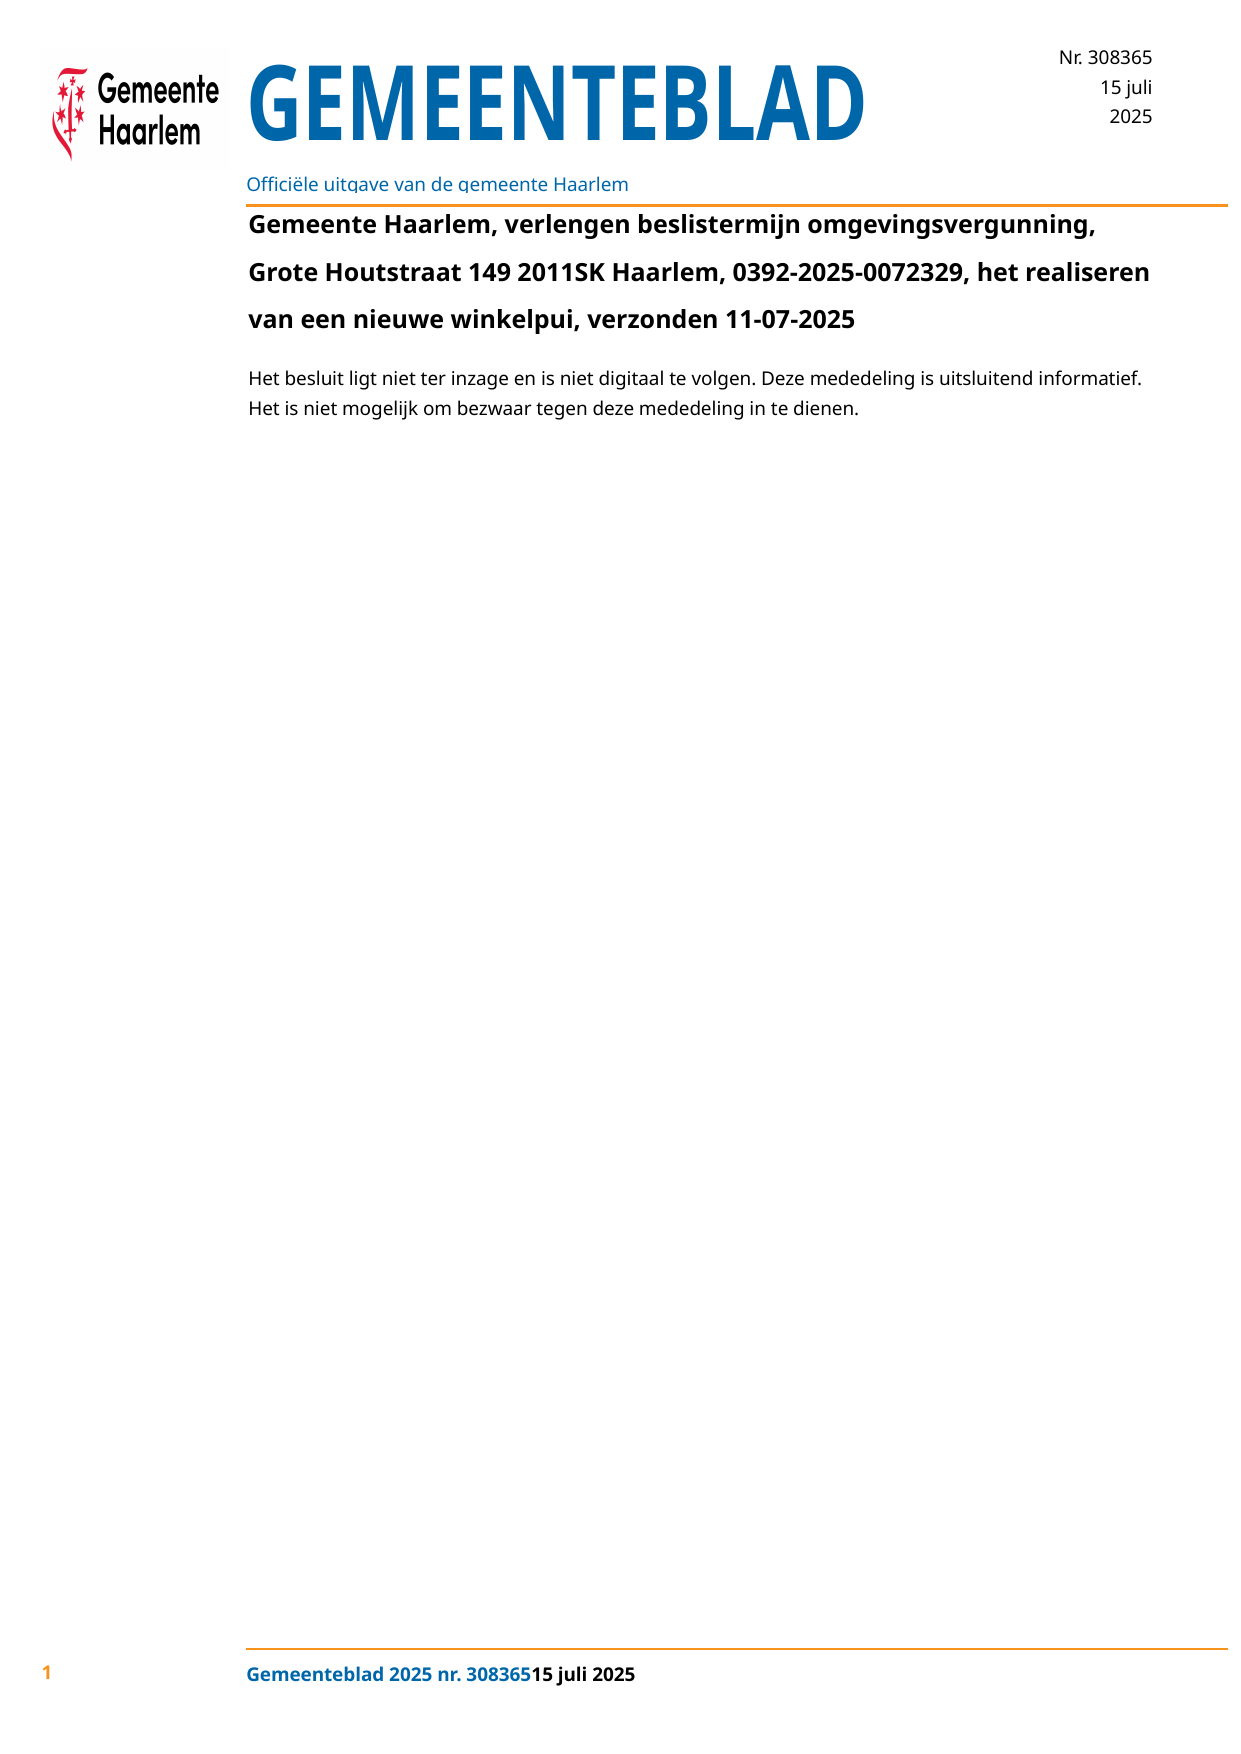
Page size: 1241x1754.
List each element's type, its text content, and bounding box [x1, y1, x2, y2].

text Gemeente Haarlem, verlengen beslistermijn omgevingsvergunning, Grote Houtstraat 149 2011SK Haarlem, 0392-2025-0072329, het realiseren van een nieuwe winkelpui, verzonden 11-07-2025 [248, 207, 1152, 336]
picture [41, 47, 231, 172]
text Het besluit ligt niet ter inzage en is niet digitaal te volgen. Deze mededeling is uitsluitend informatief. Het is niet mogelijk om bezwaar tegen deze mededeling in te dienen. [248, 366, 1152, 421]
